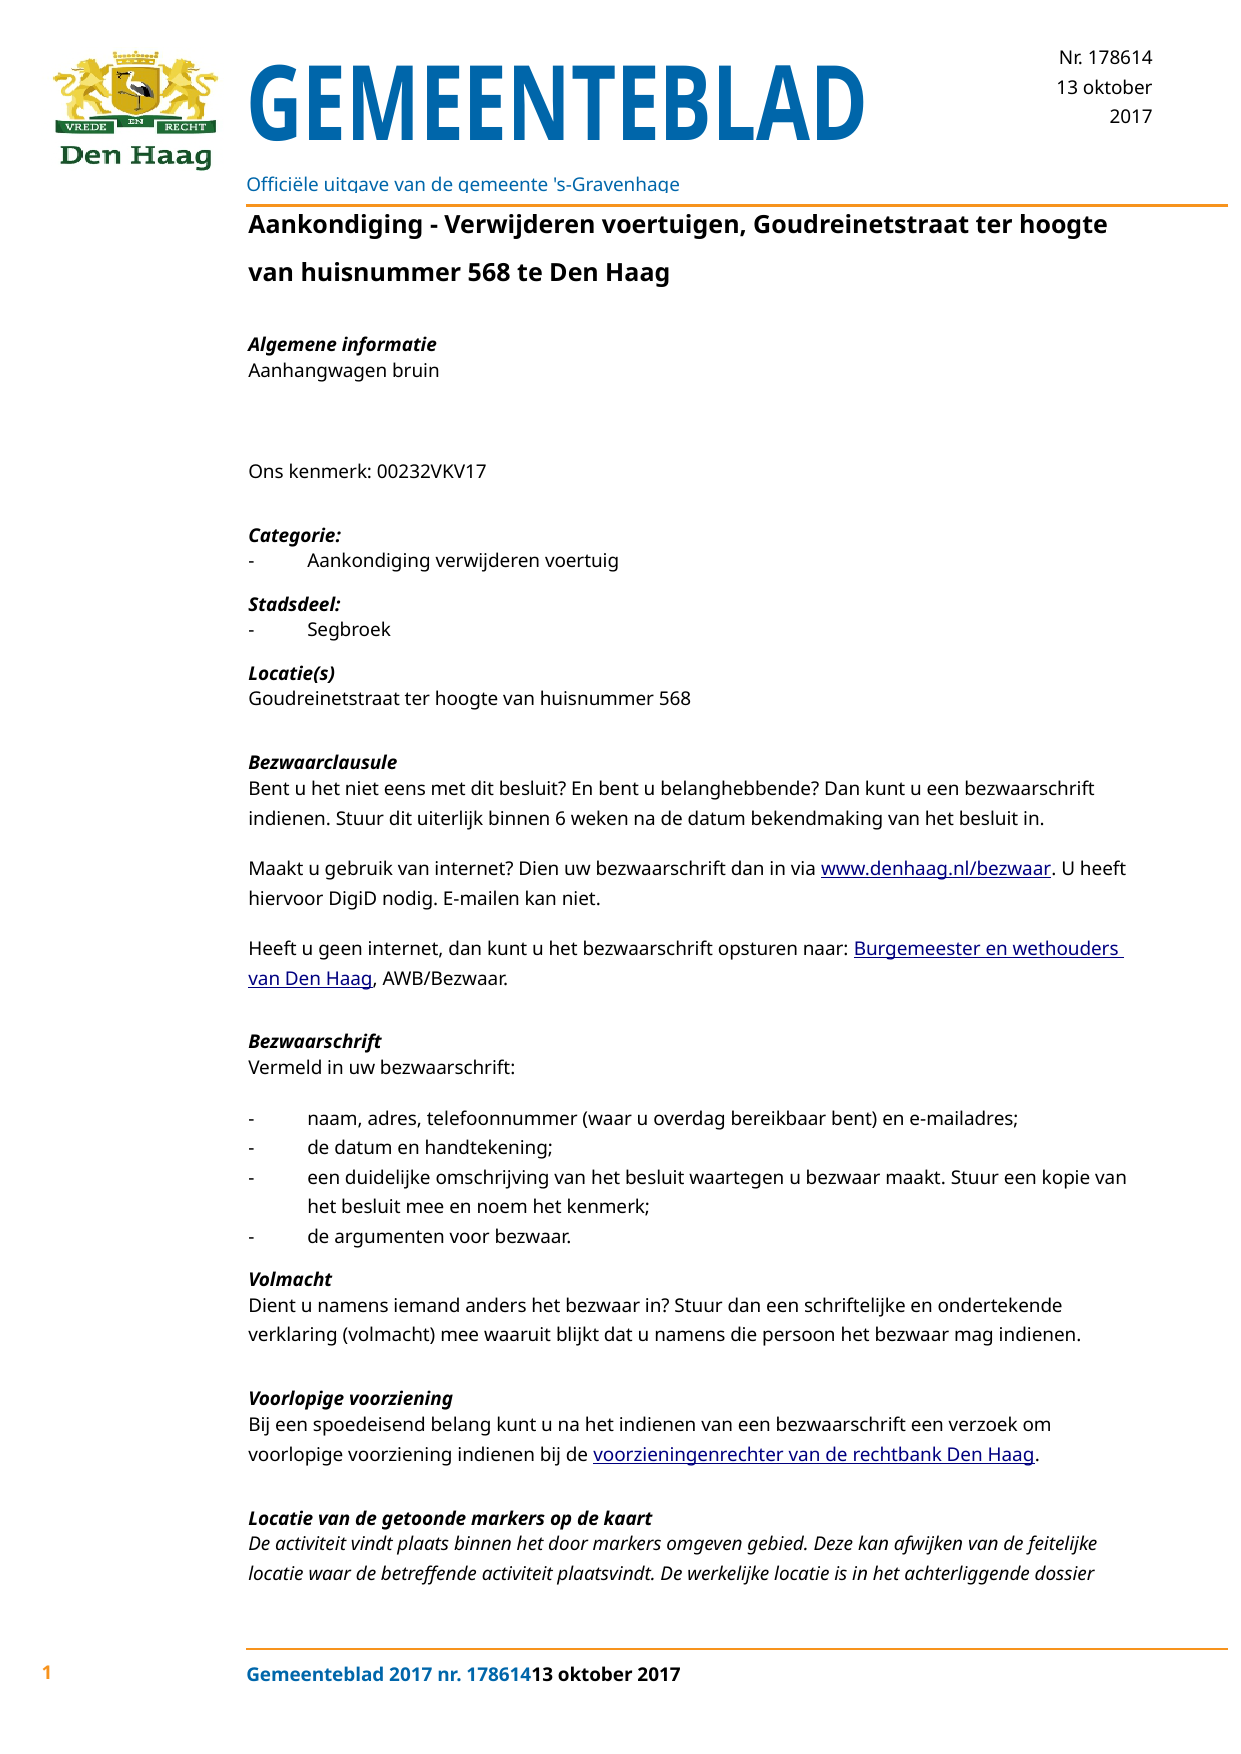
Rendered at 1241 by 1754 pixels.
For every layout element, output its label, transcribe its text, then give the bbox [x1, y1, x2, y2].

picture [41, 47, 231, 172]
text Algemene informatie [248, 331, 1152, 357]
text Dient u namens iemand anders het bezwaar in? Stuur dan een schriftelijke en ondertekende verklaring (volmacht) mee waaruit blijkt dat u namens die persoon het bezwaar mag indienen. [248, 1292, 1152, 1347]
text Ons kenmerk: 00232VKV17 [248, 458, 1152, 484]
text Maakt u gebruik van internet? Dien uw bezwaarschrift dan in via www.denhaag.nl/bezwaar. U heeft hiervoor DigiD nodig. E-mailen kan niet. [248, 855, 1152, 910]
list een duidelijke omschrijving van het besluit waartegen u bezwaar maakt. Stuur een kopie van het besluit mee en noem het kenmerk; [248, 1164, 1152, 1219]
text Categorie: [248, 522, 1152, 548]
text Locatie(s) [248, 660, 1152, 685]
text Aanhangwagen bruin [248, 357, 1152, 383]
list Aankondiging verwijderen voertuig [248, 548, 1152, 573]
text Goudreinetstraat ter hoogte van huisnummer 568 [248, 685, 1152, 711]
list naam, adres, telefoonnummer (waar u overdag bereikbaar bent) en e-mailadres; [248, 1105, 1152, 1131]
text Aankondiging - Verwijderen voertuigen, Goudreinetstraat ter hoogte van huisnummer 568 te Den Haag [248, 207, 1152, 288]
text Vermeld in uw bezwaarschrift: [248, 1054, 1152, 1080]
text Bezwaarclausule [248, 749, 1152, 775]
text Voorlopige voorziening [248, 1386, 1152, 1411]
text Bezwaarschrift [248, 1029, 1152, 1054]
list Segbroek [248, 617, 1152, 642]
list de argumenten voor bezwaar. [248, 1223, 1152, 1249]
text Locatie van de getoonde markers op de kaart [248, 1505, 1152, 1531]
text Volmacht [248, 1266, 1152, 1292]
text Bij een spoedeisend belang kunt u na het indienen van een bezwaarschrift een verzoek om voorlopige voorziening indienen bij de voorzieningenrechter van de rechtbank Den Haag. [248, 1411, 1152, 1467]
text Heeft u geen internet, dan kunt u het bezwaarschrift opsturen naar: Burgemeester en wethouders van Den Haag, AWB/Bezwaar. [248, 935, 1152, 990]
text De activiteit vindt plaats binnen het door markers omgeven gebied. Deze kan afwijken van de feitelijke locatie waar de betreffende activiteit plaatsvindt. De werkelijke locatie is in het achterliggende dossier [248, 1531, 1152, 1586]
list de datum en handtekening; [248, 1134, 1152, 1160]
text Stadsdeel: [248, 591, 1152, 617]
text Bent u het niet eens met dit besluit? En bent u belanghebbende? Dan kunt u een bezwaarschrift indienen. Stuur dit uiterlijk binnen 6 weken na de datum bekendmaking van het besluit in. [248, 775, 1152, 830]
